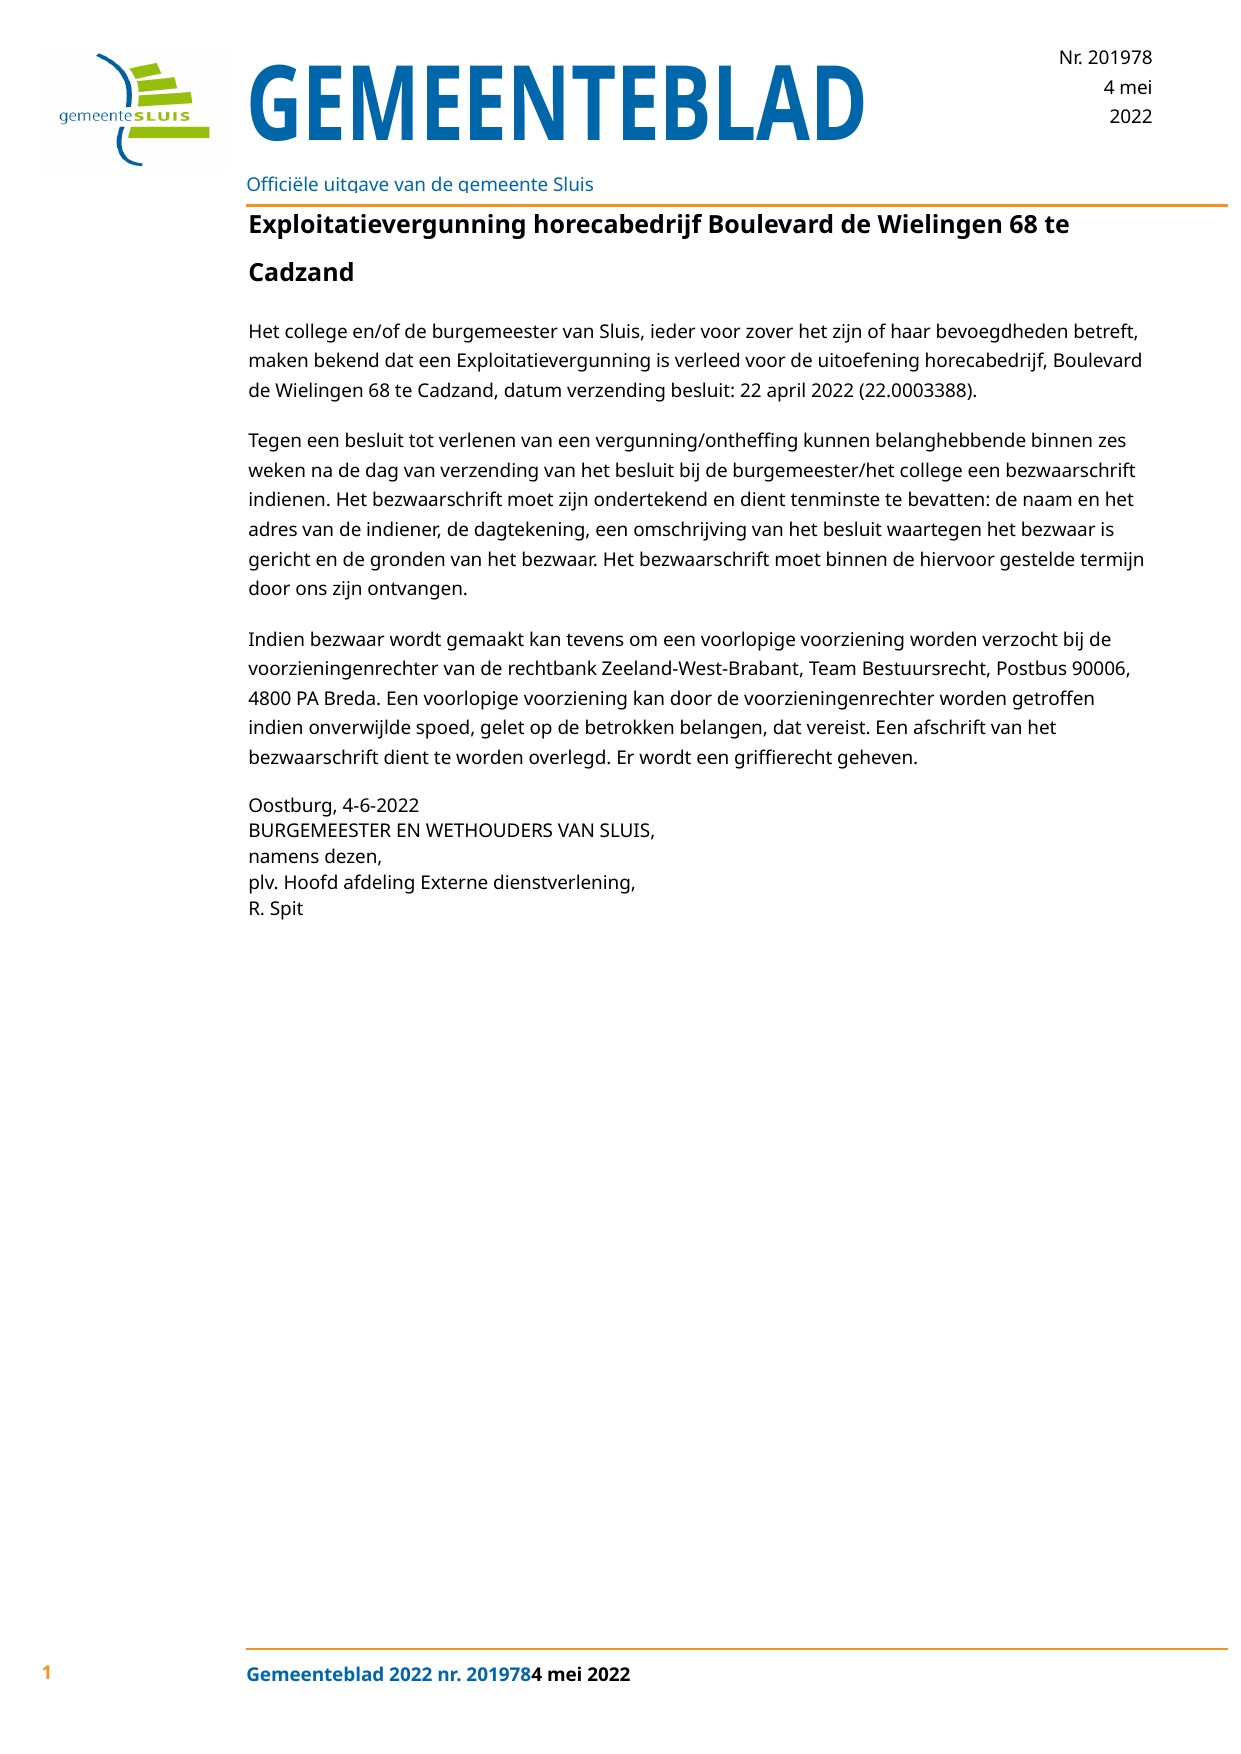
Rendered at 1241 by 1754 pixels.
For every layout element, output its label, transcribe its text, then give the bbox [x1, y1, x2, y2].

text Het college en/of de burgemeester van Sluis, ieder voor zover het zijn of haar bevoegdheden betreft, maken bekend dat een Exploitatievergunning is verleed voor de uitoefening horecabedrijf, Boulevard de Wielingen 68 te Cadzand, datum verzending besluit: 22 april 2022 (22.0003388). [248, 318, 1152, 403]
picture [41, 47, 231, 172]
text Oostburg, 4-6-2022 [248, 792, 1152, 818]
text plv. Hoofd afdeling Externe dienstverlening, [248, 869, 1152, 895]
text Indien bezwaar wordt gemaakt kan tevens om een voorlopige voorziening worden verzocht bij de voorzieningenrechter van de rechtbank Zeeland-West-Brabant, Team Bestuursrecht, Postbus 90006, 4800 PA Breda. Een voorlopige voorziening kan door de voorzieningenrechter worden getroffen indien onverwijlde spoed, gelet op de betrokken belangen, dat vereist. Een afschrift van het bezwaarschrift dient te worden overlegd. Er wordt een griffierecht geheven. [248, 626, 1152, 770]
text R. Spit [248, 895, 1152, 921]
text namens dezen, [248, 843, 1152, 869]
text BURGEMEESTER EN WETHOUDERS VAN SLUIS, [248, 818, 1152, 843]
text Exploitatievergunning horecabedrijf Boulevard de Wielingen 68 te Cadzand [248, 207, 1152, 288]
text Tegen een besluit tot verlenen van een vergunning/ontheffing kunnen belanghebbende binnen zes weken na de dag van verzending van het besluit bij de burgemeester/het college een bezwaarschrift indienen. Het bezwaarschrift moet zijn ondertekend en dient tenminste te bevatten: de naam en het adres van de indiener, de dagtekening, een omschrijving van het besluit waartegen het bezwaar is gericht en de gronden van het bezwaar. Het bezwaarschrift moet binnen de hiervoor gestelde termijn door ons zijn ontvangen. [248, 427, 1152, 601]
